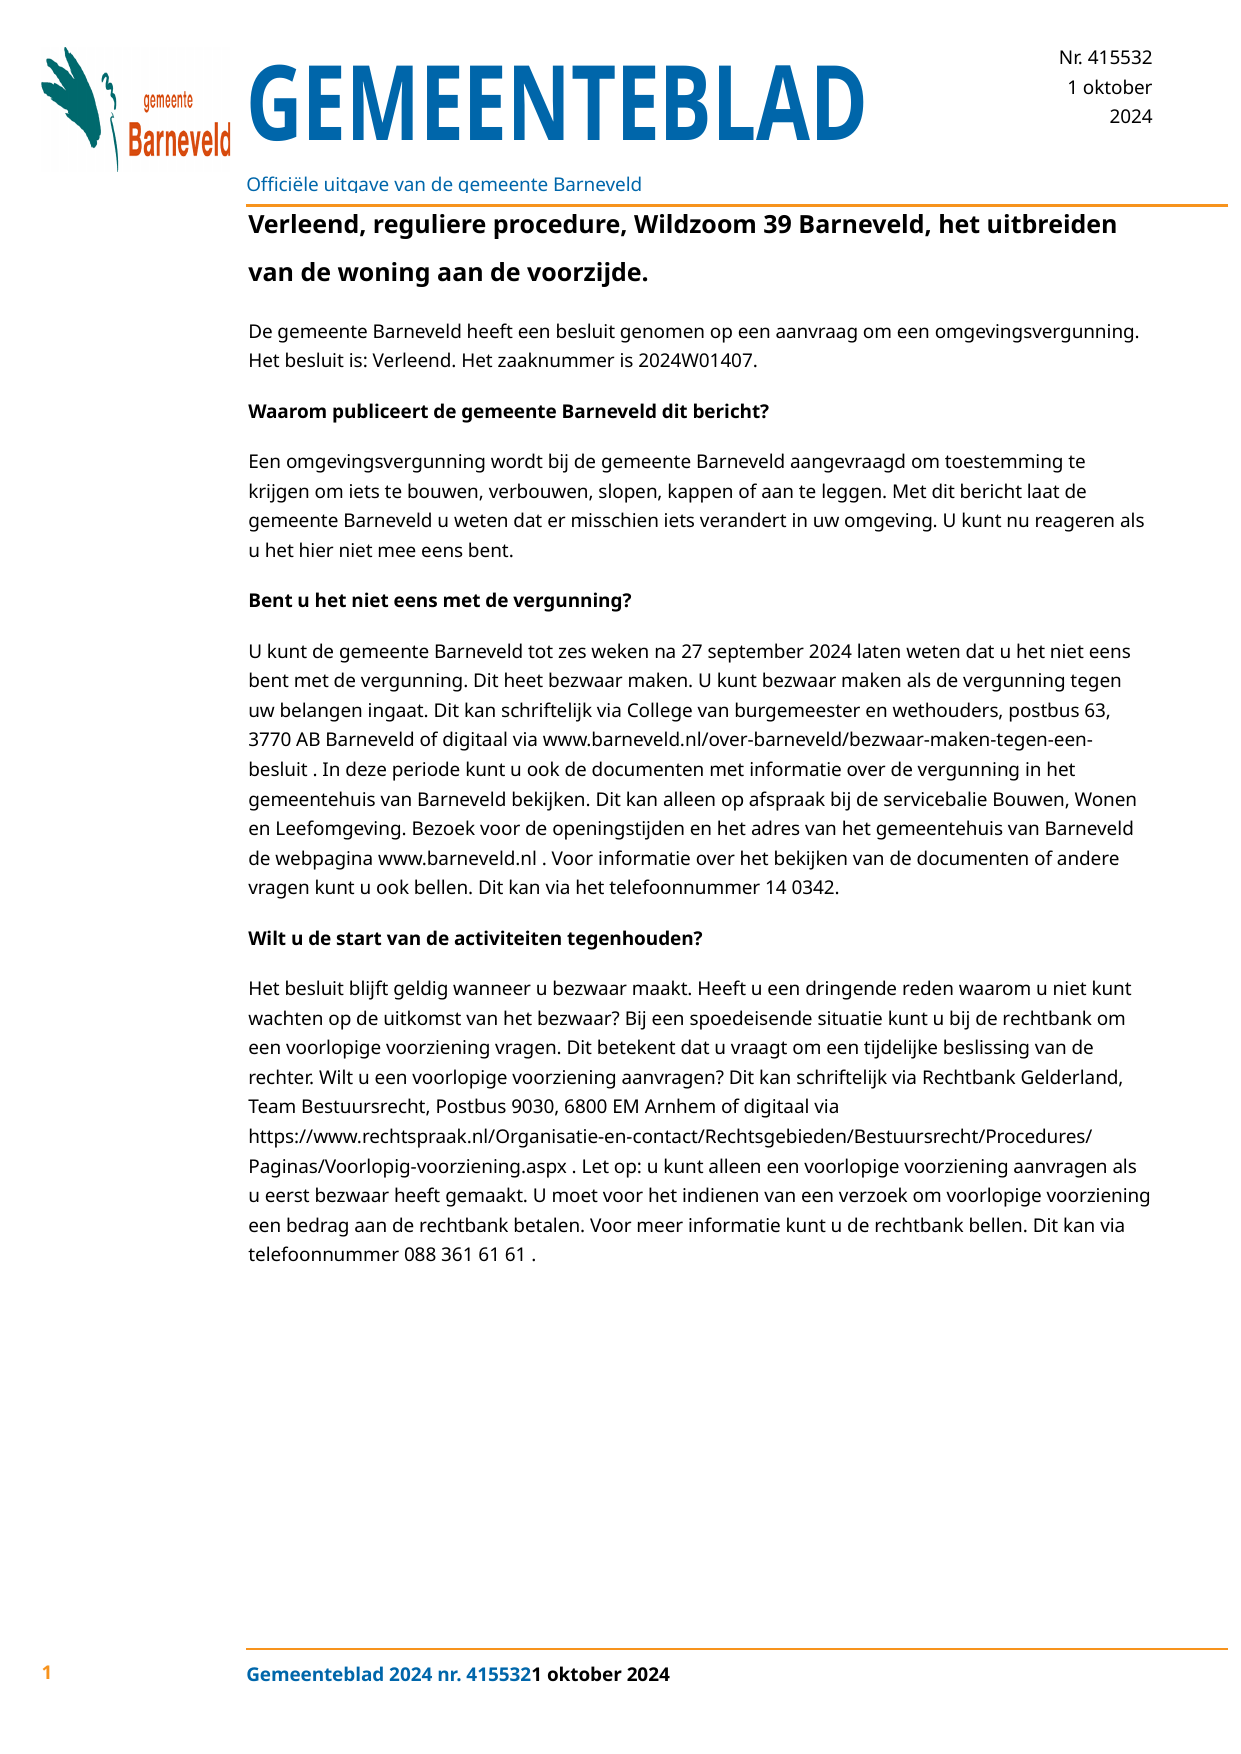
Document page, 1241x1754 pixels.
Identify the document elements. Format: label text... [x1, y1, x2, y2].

text Het besluit blijft geldig wanneer u bezwaar maakt. Heeft u een dringende reden waarom u niet kunt wachten op de uitkomst van het bezwaar? Bij een spoedeisende situatie kunt u bij de rechtbank om een voorlopige voorziening vragen. Dit betekent dat u vraagt om een tijdelijke beslissing van de rechter. Wilt u een voorlopige voorziening aanvragen? Dit kan schriftelijk via Rechtbank Gelderland, Team Bestuursrecht, Postbus 9030, 6800 EM Arnhem of digitaal via https://www.rechtspraak.nl/Organisatie-en-contact/Rechtsgebieden/Bestuursrecht/Procedures/Paginas/Voorlopig-voorziening.aspx . Let op: u kunt alleen een voorlopige voorziening aanvragen als u eerst bezwaar heeft gemaakt. U moet voor het indienen van een verzoek om voorlopige voorziening een bedrag aan de rechtbank betalen. Voor meer informatie kunt u de rechtbank bellen. Dit kan via telefoonnummer 088 361 61 61 . [248, 975, 1152, 1267]
text Verleend, reguliere procedure, Wildzoom 39 Barneveld, het uitbreiden van de woning aan de voorzijde. [248, 207, 1152, 288]
text De gemeente Barneveld heeft een besluit genomen op een aanvraag om een omgevingsvergunning. Het besluit is: Verleend. Het zaaknummer is 2024W01407. [248, 318, 1152, 373]
text Wilt u de start van de activiteiten tegenhouden? [248, 925, 1152, 951]
picture [41, 47, 231, 172]
text Waarom publiceert de gemeente Barneveld dit bericht? [248, 398, 1152, 424]
text Bent u het niet eens met de vergunning? [248, 587, 1152, 613]
text Een omgevingsvergunning wordt bij de gemeente Barneveld aangevraagd om toestemming te krijgen om iets te bouwen, verbouwen, slopen, kappen of aan te leggen. Met dit bericht laat de gemeente Barneveld u weten dat er misschien iets verandert in uw omgeving. U kunt nu reageren als u het hier niet mee eens bent. [248, 448, 1152, 563]
text U kunt de gemeente Barneveld tot zes weken na 27 september 2024 laten weten dat u het niet eens bent met de vergunning. Dit heet bezwaar maken. U kunt bezwaar maken als de vergunning tegen uw belangen ingaat. Dit kan schriftelijk via College van burgemeester en wethouders, postbus 63, 3770 AB Barneveld of digitaal via www.barneveld.nl/over-barneveld/bezwaar-maken-tegen-een-besluit . In deze periode kunt u ook de documenten met informatie over de vergunning in het gemeentehuis van Barneveld bekijken. Dit kan alleen op afspraak bij de servicebalie Bouwen, Wonen en Leefomgeving. Bezoek voor de openingstijden en het adres van het gemeentehuis van Barneveld de webpagina www.barneveld.nl . Voor informatie over het bekijken van de documenten of andere vragen kunt u ook bellen. Dit kan via het telefoonnummer 14 0342. [248, 638, 1152, 900]
